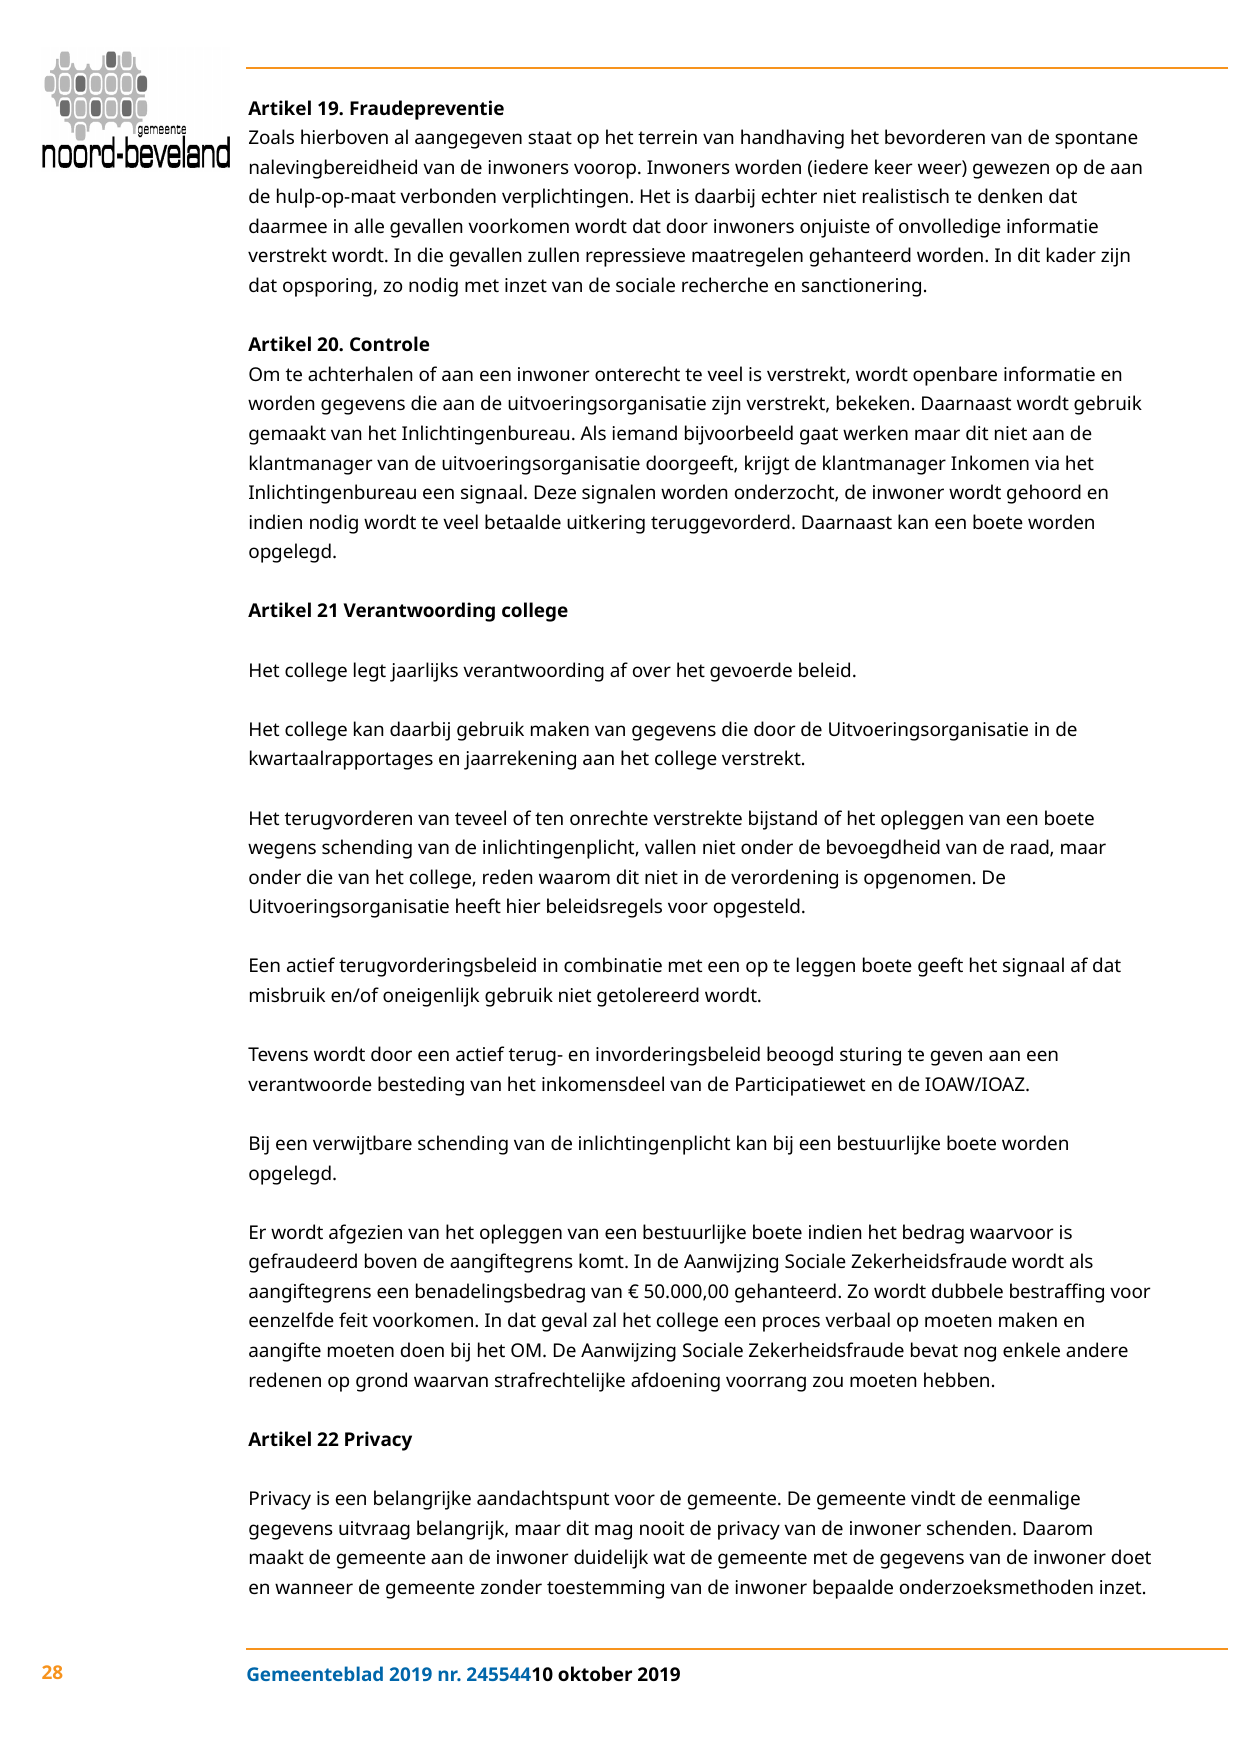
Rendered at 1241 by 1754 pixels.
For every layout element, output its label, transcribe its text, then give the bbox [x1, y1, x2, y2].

text Om te achterhalen of aan een inwoner onterecht te veel is verstrekt, wordt openbare informatie en worden gegevens die aan de uitvoeringsorganisatie zijn verstrekt, bekeken. Daarnaast wordt gebruik gemaakt van het Inlichtingenbureau. Als iemand bijvoorbeeld gaat werken maar dit niet aan de klantmanager van de uitvoeringsorganisatie doorgeeft, krijgt de klantmanager Inkomen via het Inlichtingenbureau een signaal. Deze signalen worden onderzocht, de inwoner wordt gehoord en indien nodig wordt te veel betaalde uitkering teruggevorderd. Daarnaast kan een boete worden opgelegd. [248, 361, 1152, 564]
text Privacy is een belangrijke aandachtspunt voor de gemeente. De gemeente vindt de eenmalige gegevens uitvraag belangrijk, maar dit mag nooit de privacy van de inwoner schenden. Daarom maakt de gemeente aan de inwoner duidelijk wat de gemeente met de gegevens van de inwoner doet en wanneer de gemeente zonder toestemming van de inwoner bepaalde onderzoeksmethoden inzet. [248, 1485, 1152, 1600]
text Artikel 20. Controle [248, 331, 1152, 357]
text Bij een verwijtbare schending van de inlichtingenplicht kan bij een bestuurlijke boete worden opgelegd. [248, 1130, 1152, 1186]
picture [41, 47, 231, 172]
text Zoals hierboven al aangegeven staat op het terrein van handhaving het bevorderen van de spontane nalevingbereidheid van de inwoners voorop. Inwoners worden (iedere keer weer) gewezen op de aan de hulp-op-maat verbonden verplichtingen. Het is daarbij echter niet realistisch te denken dat daarmee in alle gevallen voorkomen wordt dat door inwoners onjuiste of onvolledige informatie verstrekt wordt. In die gevallen zullen repressieve maatregelen gehanteerd worden. In dit kader zijn dat opsporing, zo nodig met inzet van de sociale recherche en sanctionering. [248, 124, 1152, 298]
text Artikel 19. Fraudepreventie [248, 95, 1152, 121]
text Het college kan daarbij gebruik maken van gegevens die door de Uitvoeringsorganisatie in de kwartaalrapportages en jaarrekening aan het college verstrekt. [248, 716, 1152, 771]
text Artikel 22 Privacy [248, 1426, 1152, 1452]
text Er wordt afgezien van het opleggen van een bestuurlijke boete indien het bedrag waarvoor is gefraudeerd boven de aangiftegrens komt. In de Aanwijzing Sociale Zekerheidsfraude wordt als aangiftegrens een benadelingsbedrag van € 50.000,00 gehanteerd. Zo wordt dubbele bestraffing voor eenzelfde feit voorkomen. In dat geval zal het college een proces verbaal op moeten maken en aangifte moeten doen bij het OM. De Aanwijzing Sociale Zekerheidsfraude bevat nog enkele andere redenen op grond waarvan strafrechtelijke afdoening voorrang zou moeten hebben. [248, 1219, 1152, 1393]
text Tevens wordt door een actief terug- en invorderingsbeleid beoogd sturing te geven aan een verantwoorde besteding van het inkomensdeel van de Participatiewet en de IOAW/IOAZ. [248, 1041, 1152, 1097]
text Het college legt jaarlijks verantwoording af over het gevoerde beleid. [248, 657, 1152, 683]
text Het terugvorderen van teveel of ten onrechte verstrekte bijstand of het opleggen van een boete wegens schending van de inlichtingenplicht, vallen niet onder de bevoegdheid van de raad, maar onder die van het college, reden waarom dit niet in de verordening is opgenomen. De Uitvoeringsorganisatie heeft hier beleidsregels voor opgesteld. [248, 805, 1152, 919]
text Artikel 21 Verantwoording college [248, 598, 1152, 623]
text Een actief terugvorderingsbeleid in combinatie met een op te leggen boete geeft het signaal af dat misbruik en/of oneigenlijk gebruik niet getolereerd wordt. [248, 953, 1152, 1008]
